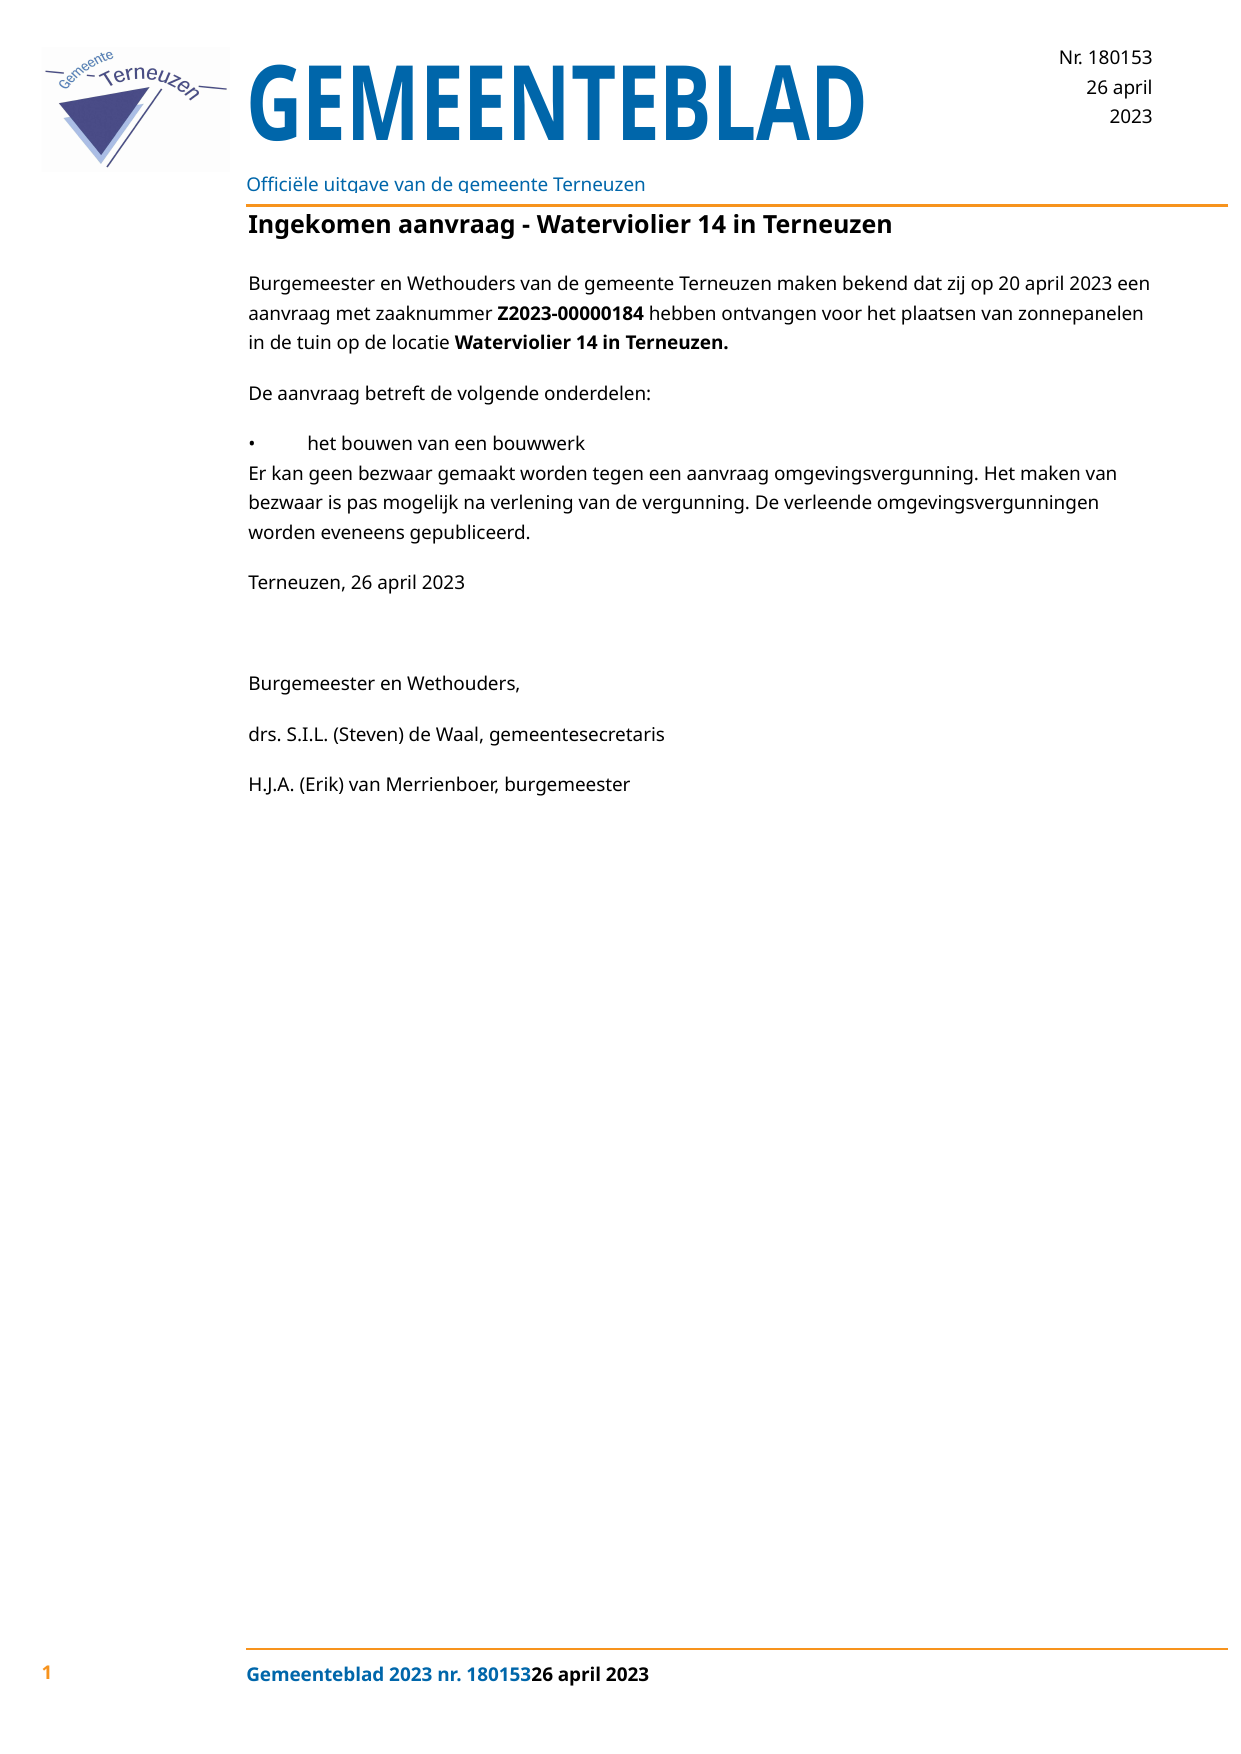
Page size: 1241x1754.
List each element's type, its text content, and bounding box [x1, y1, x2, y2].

text De aanvraag betreft de volgende onderdelen: [248, 380, 1152, 406]
text Terneuzen, 26 april 2023 [248, 569, 1152, 595]
text H.J.A. (Erik) van Merrienboer, burgemeester [248, 771, 1152, 797]
text Burgemeester en Wethouders, [248, 670, 1152, 696]
text drs. S.I.L. (Steven) de Waal, gemeentesecretaris [248, 721, 1152, 746]
list het bouwen van een bouwwerk [248, 430, 1152, 456]
text Er kan geen bezwaar gemaakt worden tegen een aanvraag omgevingsvergunning. Het maken van bezwaar is pas mogelijk na verlening van de vergunning. De verleende omgevingsvergunningen worden eveneens gepubliceerd. [248, 460, 1152, 545]
text Ingekomen aanvraag - Waterviolier 14 in Terneuzen [248, 207, 1152, 241]
picture [41, 47, 231, 172]
text Burgemeester en Wethouders van de gemeente Terneuzen maken bekend dat zij op 20 april 2023 een aanvraag met zaaknummer Z2023-00000184 hebben ontvangen voor het plaatsen van zonnepanelen in de tuin op de locatie Waterviolier 14 in Terneuzen. [248, 270, 1152, 355]
